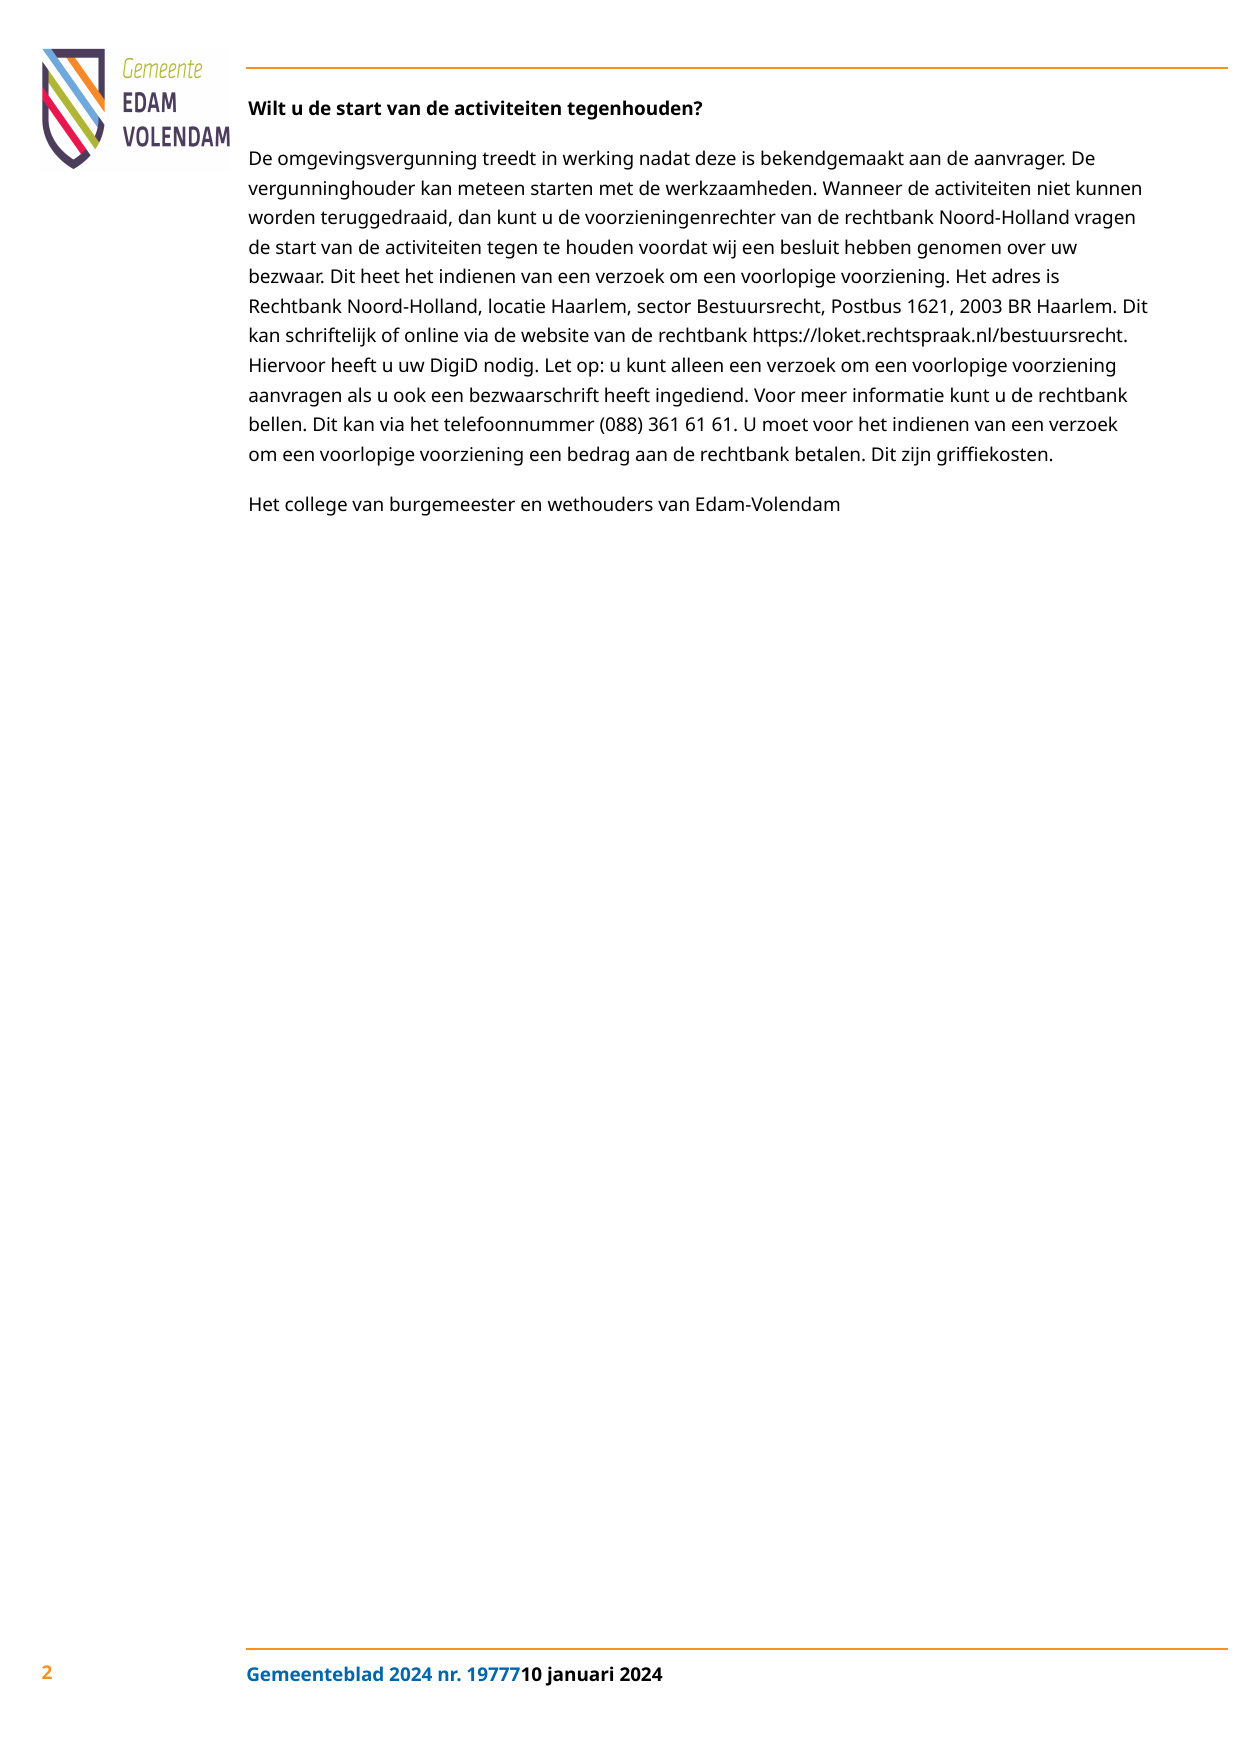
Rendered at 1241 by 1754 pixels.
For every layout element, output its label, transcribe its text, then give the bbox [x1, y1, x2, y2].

text Wilt u de start van de activiteiten tegenhouden? [248, 95, 1152, 121]
text Het college van burgemeester en wethouders van Edam-Volendam [248, 491, 1152, 517]
picture [41, 47, 231, 172]
text De omgevingsvergunning treedt in werking nadat deze is bekendgemaakt aan de aanvrager. De vergunninghouder kan meteen starten met de werkzaamheden. Wanneer de activiteiten niet kunnen worden teruggedraaid, dan kunt u de voorzieningenrechter van de rechtbank Noord-Holland vragen de start van de activiteiten tegen te houden voordat wij een besluit hebben genomen over uw bezwaar. Dit heet het indienen van een verzoek om een voorlopige voorziening. Het adres is Rechtbank Noord-Holland, locatie Haarlem, sector Bestuursrecht, Postbus 1621, 2003 BR Haarlem. Dit kan schriftelijk of online via de website van de rechtbank https://loket.rechtspraak.nl/bestuursrecht. Hiervoor heeft u uw DigiD nodig. Let op: u kunt alleen een verzoek om een voorlopige voorziening aanvragen als u ook een bezwaarschrift heeft ingediend. Voor meer informatie kunt u de rechtbank bellen. Dit kan via het telefoonnummer (088) 361 61 61. U moet voor het indienen van een verzoek om een voorlopige voorziening een bedrag aan de rechtbank betalen. Dit zijn griffiekosten. [248, 145, 1152, 467]
